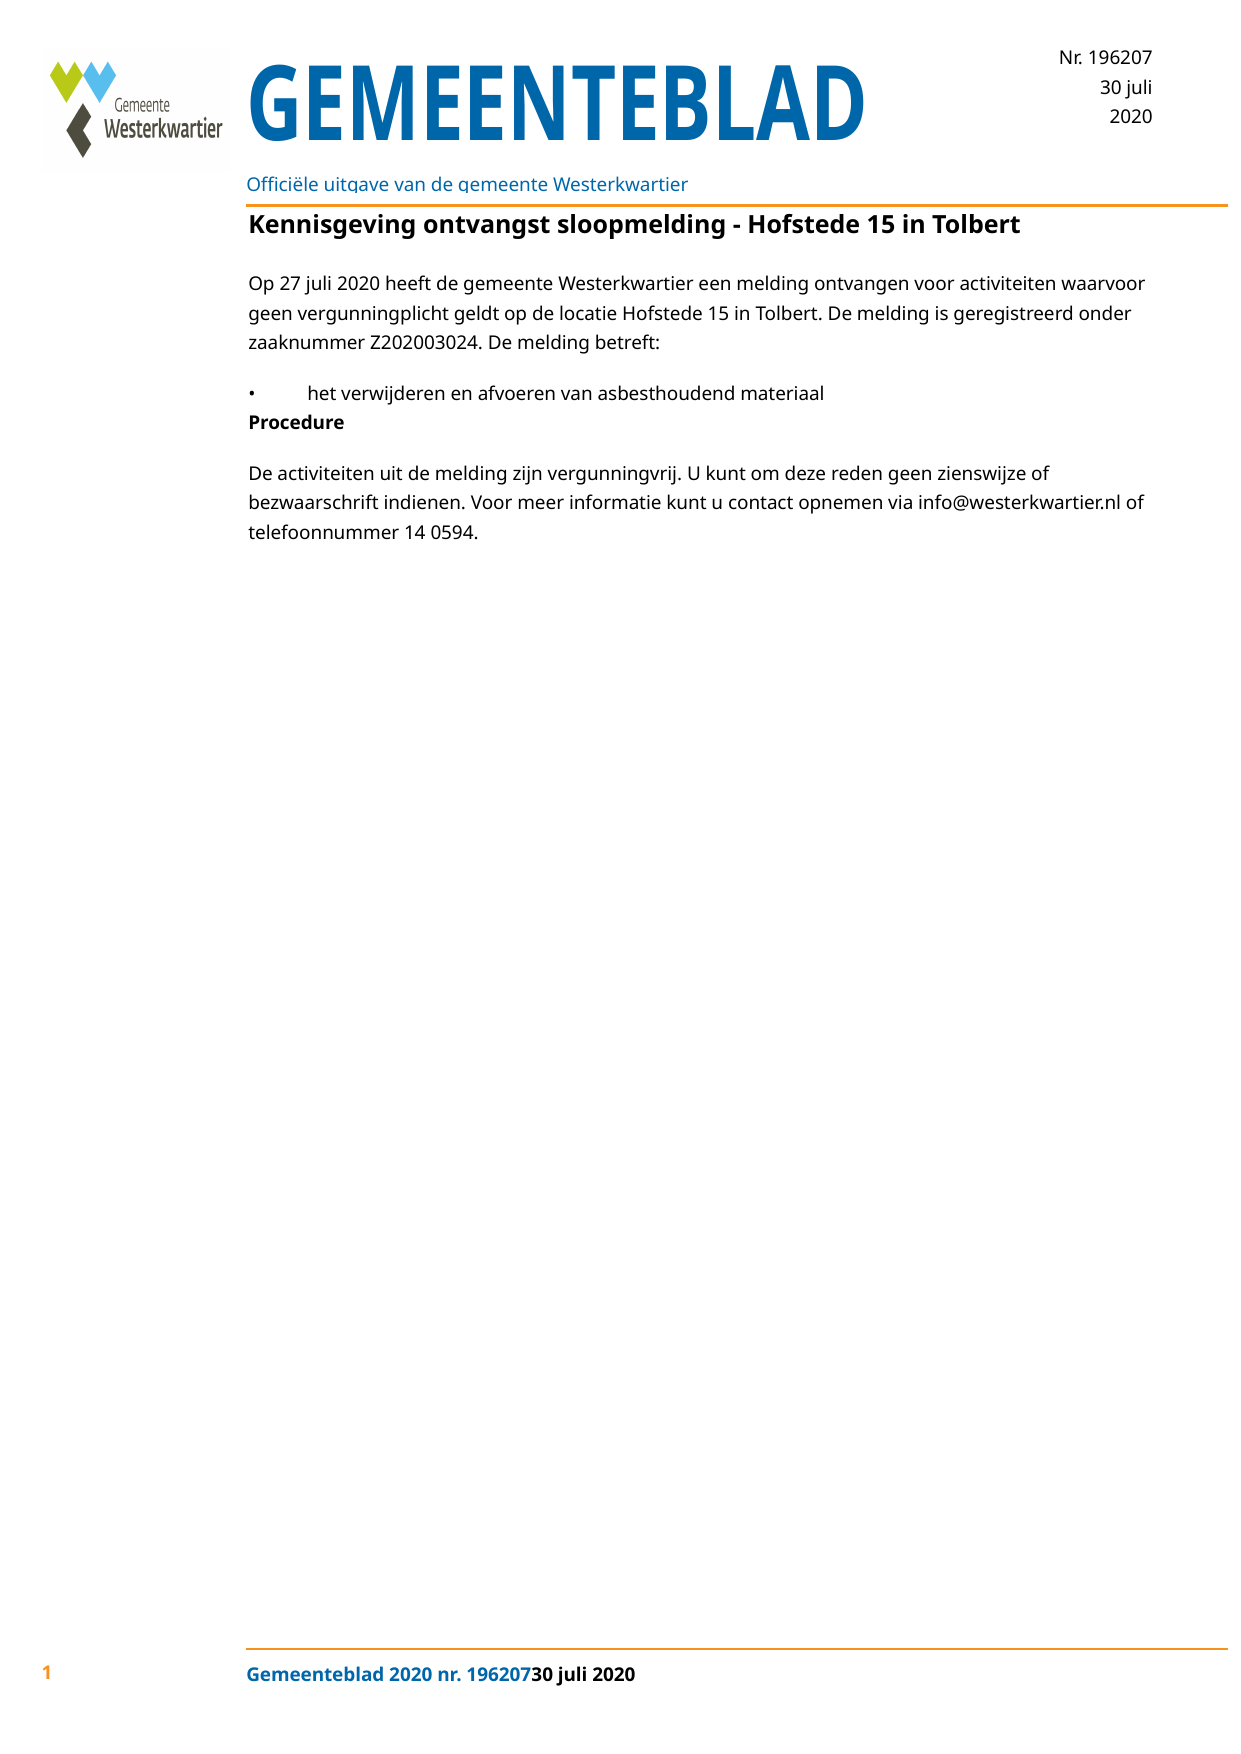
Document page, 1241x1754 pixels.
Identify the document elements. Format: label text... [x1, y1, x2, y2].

text Kennisgeving ontvangst sloopmelding - Hofstede 15 in Tolbert [248, 207, 1152, 241]
text De activiteiten uit de melding zijn vergunningvrij. U kunt om deze reden geen zienswijze of bezwaarschrift indienen. Voor meer informatie kunt u contact opnemen via info@westerkwartier.nl of telefoonnummer 14 0594. [248, 460, 1152, 545]
text Op 27 juli 2020 heeft de gemeente Westerkwartier een melding ontvangen voor activiteiten waarvoor geen vergunningplicht geldt op de locatie Hofstede 15 in Tolbert. De melding is geregistreerd onder zaaknummer Z202003024. De melding betreft: [248, 270, 1152, 355]
picture [41, 47, 231, 172]
text Procedure [248, 409, 1152, 435]
list het verwijderen en afvoeren van asbesthoudend materiaal [248, 380, 1152, 406]
